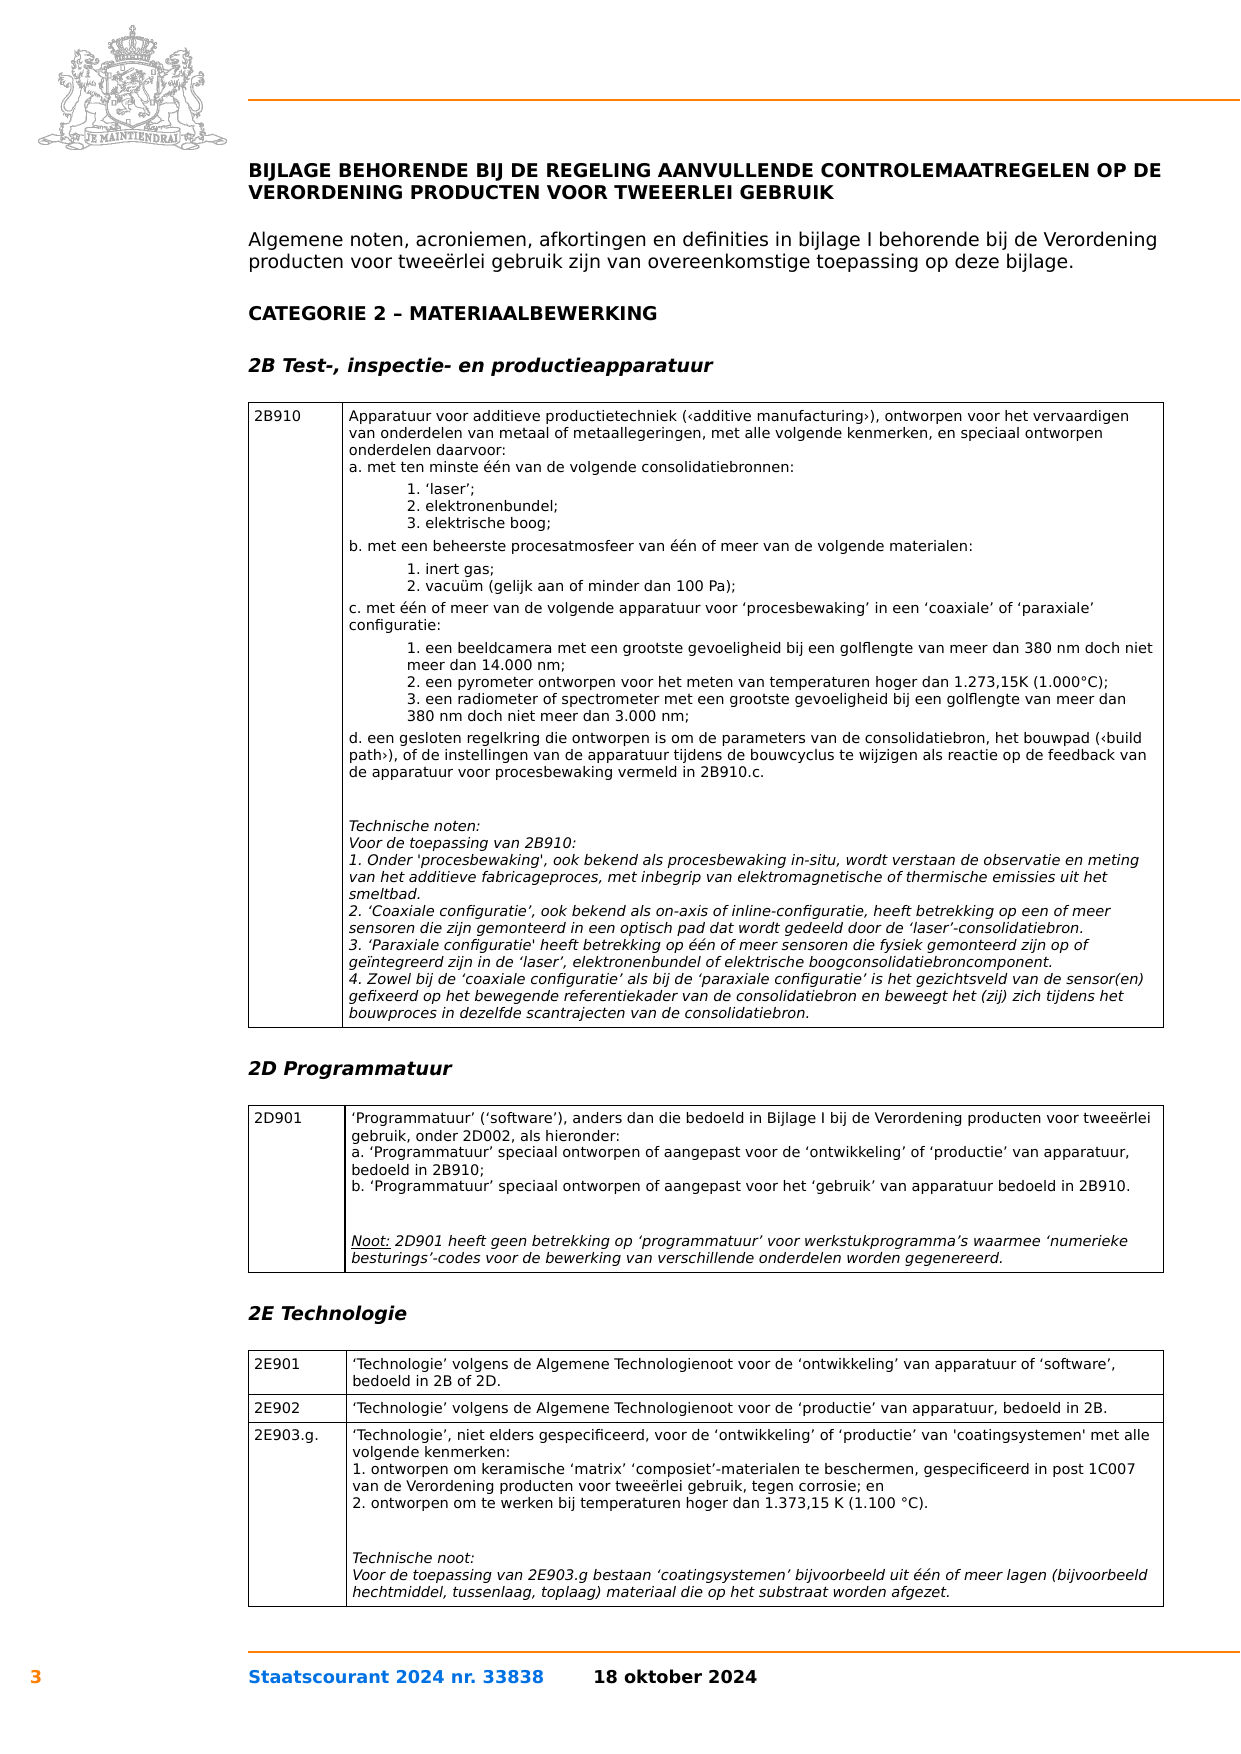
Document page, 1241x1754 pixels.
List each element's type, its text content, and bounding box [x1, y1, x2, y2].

table_cell 1. inert gas; 2. vacuüm (gelijk aan of minder dan 100 Pa); [401, 555, 1163, 594]
table_cell [347, 1517, 1163, 1544]
subtitle CATEGORIE 2 – MATERIAALBEWERKING [248, 303, 1163, 325]
table_cell Technische noot: Voor de toepassing van 2E903.g bestaan ‘coatingsystemen’ bijvoorbeeld uit één of meer lagen (bijvoorbeeld hechtmiddel, tussenlaag, toplaag) materiaal die op het substraat worden afgezet. [347, 1544, 1163, 1606]
table_cell 1. ‘laser’; 2. elektronenbundel; 3. elektrische boog; [401, 475, 1163, 532]
table_cell [346, 1200, 1163, 1227]
picture [38, 25, 227, 150]
subtitle 2E Technologie [248, 1303, 1163, 1325]
table_header 2E901 [249, 1351, 346, 1394]
table_cell b. met een beheerste procesatmosfeer van één of meer van de volgende materialen: [343, 532, 1163, 555]
table_cell d. een gesloten regelkring die ontworpen is om de parameters van de consolidatiebron, het bouwpad (‹build path›), of de instellingen van de apparatuur tijdens de bouwcyclus te wijzigen als reactie op de feedback van de apparatuur voor procesbewaking vermeld in 2B910.c. [343, 725, 1163, 785]
table_header 2B910 [249, 403, 342, 725]
subtitle 2D Programmatuur [248, 1058, 1163, 1080]
text Algemene noten, acroniemen, afkortingen en definities in bijlage I behorende bij de Verordening producten voor tweeërlei gebruik zijn van overeenkomstige toepassing op deze bijlage. [248, 229, 1163, 273]
table_cell ‘Technologie’ volgens de Algemene Technologienoot voor de ‘productie’ van apparatuur, bedoeld in 2B. [347, 1395, 1163, 1422]
subtitle BIJLAGE BEHORENDE BIJ DE REGELING AANVULLENDE CONTROLEMAATREGELEN OP DE VERORDENING PRODUCTEN VOOR TWEEERLEI GEBRUIK [248, 160, 1163, 204]
table_cell [343, 475, 401, 532]
table_cell [343, 555, 401, 594]
table_cell ‘Technologie’, niet elders gespecificeerd, voor de ‘ontwikkeling’ of ‘productie’ van 'coatingsystemen' met alle volgende kenmerken: 1. ontworpen om keramische ‘matrix’ ‘composiet’-materialen te beschermen, gespecificeerd in post 1C007 van de Verordening producten voor tweeërlei gebruik, tegen corrosie; en 2. ontworpen om te werken bij temperaturen hoger dan 1.373,15 K (1.100 °C). [347, 1423, 1163, 1517]
table_cell 2E903.g. [249, 1423, 346, 1606]
table_cell Noot: 2D901 heeft geen betrekking op ‘programmatuur’ voor werkstukprogramma’s waarmee ‘numerieke besturings’-codes voor de bewerking van verschillende onderdelen worden gegenereerd. [346, 1228, 1163, 1272]
table_cell Technische noten: Voor de toepassing van 2B910: 1. Onder 'procesbewaking', ook bekend als procesbewaking in-situ, wordt verstaan de observatie en meting van het additieve fabricageproces, met inbegrip van elektromagnetische of thermische emissies uit het smeltbad. 2. ‘Coaxiale configuratie’, ook bekend als on-axis of inline-configuratie, heeft betrekking op een of meer sensoren die zijn gemonteerd in een optisch pad dat wordt gedeeld door de ‘laser’-consolidatiebron. 3. ‘Paraxiale configuratie' heeft betrekking op één of meer sensoren die fysiek gemonteerd zijn op of geïntegreerd zijn in de ‘laser’, elektronenbundel of elektrische boogconsolidatiebroncomponent. 4. Zowel bij de ‘coaxiale configuratie’ als bij de ‘paraxiale configuratie’ is het gezichtsveld van de sensor(en) gefixeerd op het bewegende referentiekader van de consolidatiebron en beweegt het (zij) zich tijdens het bouwproces in dezelfde scantrajecten van de consolidatiebron. [343, 813, 1163, 1027]
table_cell [249, 725, 342, 1027]
table_cell [343, 634, 401, 725]
table_header 2D901 [249, 1106, 344, 1272]
table_cell [343, 785, 1163, 812]
table_header ‘Programmatuur’ (‘software’), anders dan die bedoeld in Bijlage I bij de Verordening producten voor tweeërlei gebruik, onder 2D002, als hieronder: a. ‘Programmatuur’ speciaal ontworpen of aangepast voor de ‘ontwikkeling’ of ‘productie’ van apparatuur, bedoeld in 2B910; b. ‘Programmatuur’ speciaal ontworpen of aangepast voor het ‘gebruik’ van apparatuur bedoeld in 2B910. [346, 1106, 1163, 1200]
table_cell 2E902 [249, 1395, 346, 1422]
table_cell c. met één of meer van de volgende apparatuur voor ‘procesbewaking’ in een ‘coaxiale’ of ‘paraxiale’ configuratie: [343, 595, 1163, 634]
table_header Apparatuur voor additieve productietechniek (‹additive manufacturing›), ontworpen voor het vervaardigen van onderdelen van metaal of metaallegeringen, met alle volgende kenmerken, en speciaal ontworpen onderdelen daarvoor: a. met ten minste één van de volgende consolidatiebronnen: [343, 403, 1163, 475]
table_cell 1. een beeldcamera met een grootste gevoeligheid bij een golflengte van meer dan 380 nm doch niet meer dan 14.000 nm; 2. een pyrometer ontworpen voor het meten van temperaturen hoger dan 1.273,15K (1.000°C); 3. een radiometer of spectrometer met een grootste gevoeligheid bij een golflengte van meer dan 380 nm doch niet meer dan 3.000 nm; [401, 634, 1163, 725]
table_header ‘Technologie’ volgens de Algemene Technologienoot voor de ‘ontwikkeling’ van apparatuur of ‘software’, bedoeld in 2B of 2D. [347, 1351, 1163, 1394]
subtitle 2B Test-, inspectie- en productieapparatuur [248, 355, 1163, 377]
